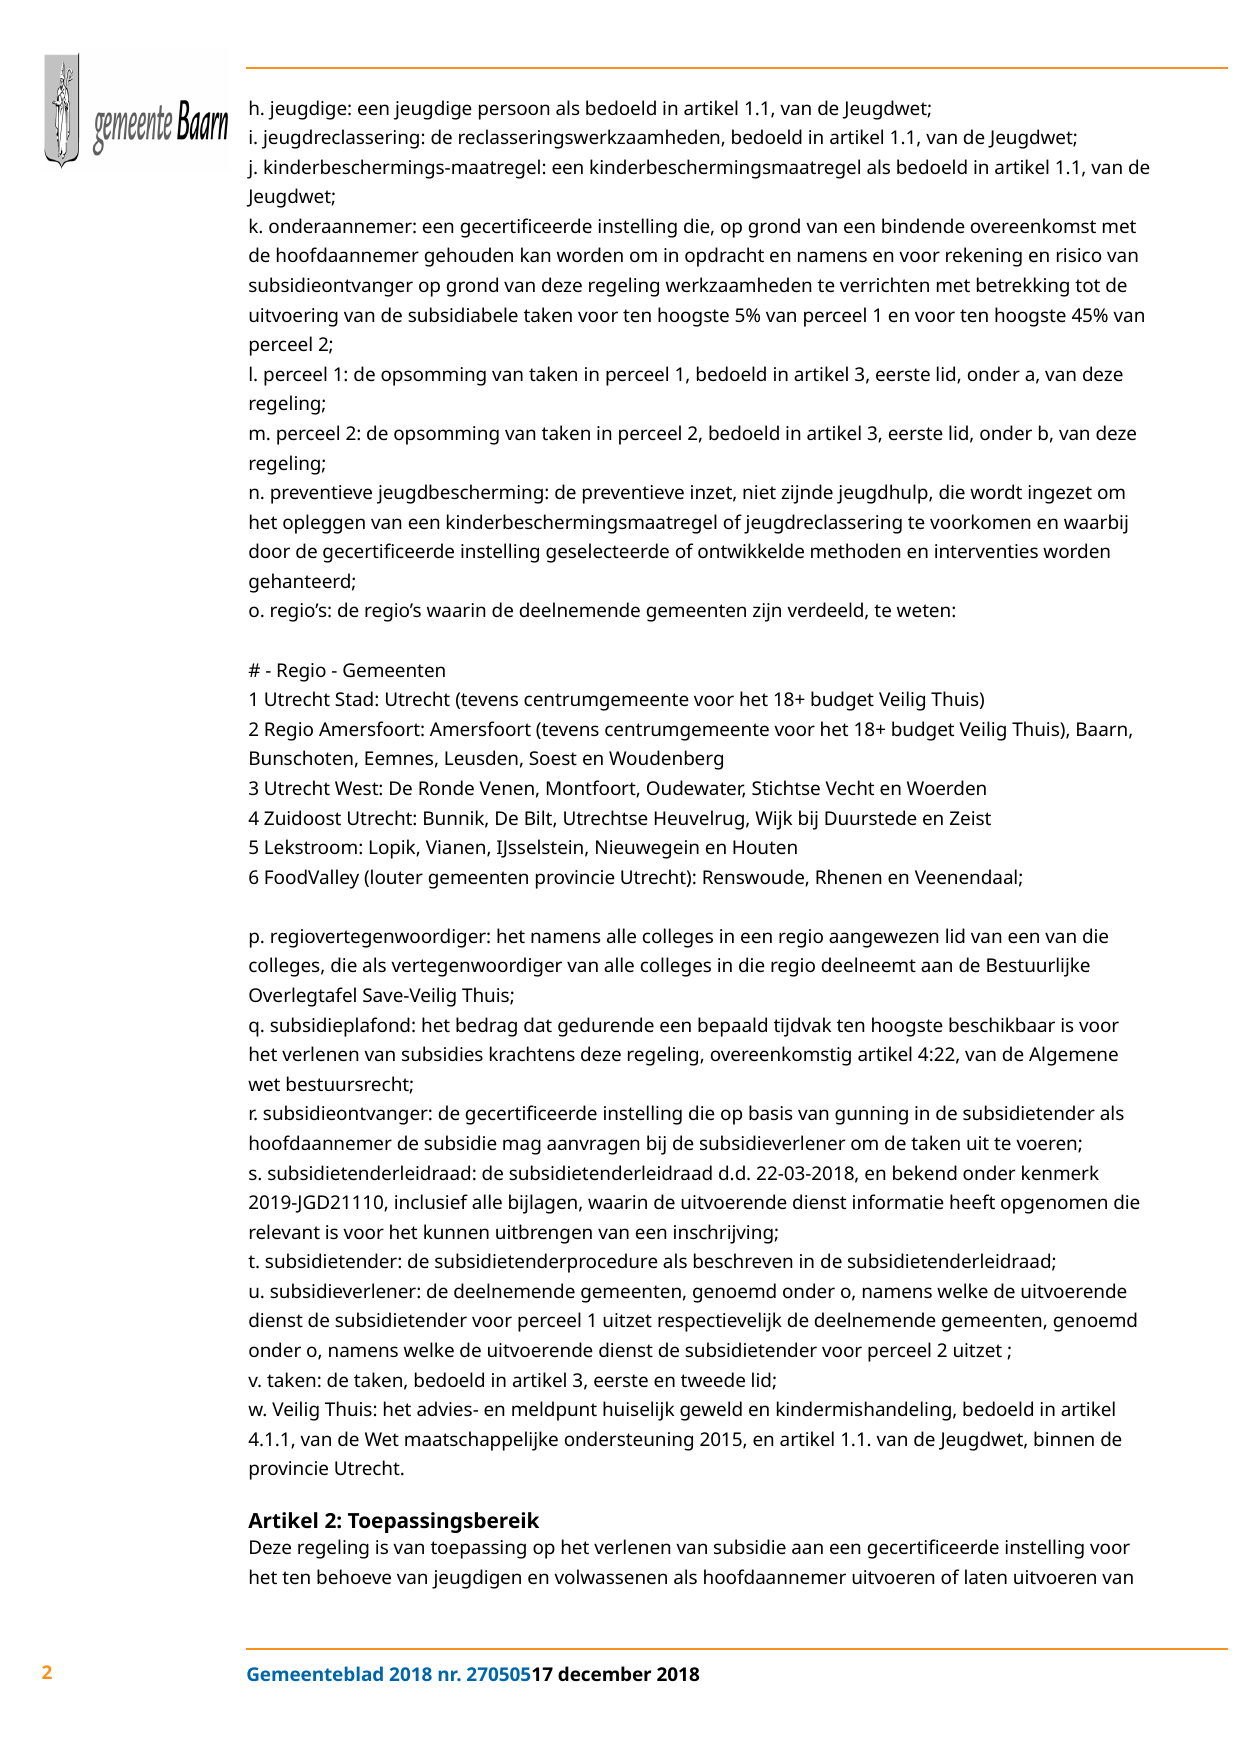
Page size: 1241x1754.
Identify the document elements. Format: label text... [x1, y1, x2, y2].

text i. jeugdreclassering: de reclasseringswerkzaamheden, bedoeld in artikel 1.1, van de Jeugdwet; [248, 124, 1152, 150]
text m. perceel 2: de opsomming van taken in perceel 2, bedoeld in artikel 3, eerste lid, onder b, van deze regeling; [248, 420, 1152, 476]
text l. perceel 1: de opsomming van taken in perceel 1, bedoeld in artikel 3, eerste lid, onder a, van deze regeling; [248, 361, 1152, 416]
text t. subsidietender: de subsidietenderprocedure als beschreven in de subsidietenderleidraad; [248, 1248, 1152, 1274]
text Deze regeling is van toepassing op het verlenen van subsidie aan een gecertificeerde instelling voor het ten behoeve van jeugdigen en volwassenen als hoofdaannemer uitvoeren of laten uitvoeren van [248, 1534, 1152, 1590]
text 2 Regio Amersfoort: Amersfoort (tevens centrumgemeente voor het 18+ budget Veilig Thuis), Baarn, Bunschoten, Eemnes, Leusden, Soest en Woudenberg [248, 716, 1152, 771]
text 1 Utrecht Stad: Utrecht (tevens centrumgemeente voor het 18+ budget Veilig Thuis) [248, 686, 1152, 712]
text n. preventieve jeugdbescherming: de preventieve inzet, niet zijnde jeugdhulp, die wordt ingezet om het opleggen van een kinderbeschermingsmaatregel of jeugdreclassering te voorkomen en waarbij door de gecertificeerde instelling geselecteerde of ontwikkelde methoden en interventies worden gehanteerd; [248, 479, 1152, 594]
text h. jeugdige: een jeugdige persoon als bedoeld in artikel 1.1, van de Jeugdwet; [248, 95, 1152, 121]
text # - Regio - Gemeenten [248, 657, 1152, 683]
text u. subsidieverlener: de deelnemende gemeenten, genoemd onder o, namens welke de uitvoerende dienst de subsidietender voor perceel 1 uitzet respectievelijk de deelnemende gemeenten, genoemd onder o, namens welke de uitvoerende dienst de subsidietender voor perceel 2 uitzet ; [248, 1278, 1152, 1363]
text Artikel 2: Toepassingsbereik [248, 1506, 1152, 1534]
text w. Veilig Thuis: het advies- en meldpunt huiselijk geweld en kindermishandeling, bedoeld in artikel 4.1.1, van de Wet maatschappelijke ondersteuning 2015, en artikel 1.1. van de Jeugdwet, binnen de provincie Utrecht. [248, 1396, 1152, 1481]
text 4 Zuidoost Utrecht: Bunnik, De Bilt, Utrechtse Heuvelrug, Wijk bij Duurstede en Zeist [248, 805, 1152, 831]
text k. onderaannemer: een gecertificeerde instelling die, op grond van een bindende overeenkomst met de hoofdaannemer gehouden kan worden om in opdracht en namens en voor rekening en risico van subsidieontvanger op grond van deze regeling werkzaamheden te verrichten met betrekking tot de uitvoering van de subsidiabele taken voor ten hoogste 5% van perceel 1 en voor ten hoogste 45% van perceel 2; [248, 213, 1152, 357]
text 5 Lekstroom: Lopik, Vianen, IJsselstein, Nieuwegein en Houten [248, 834, 1152, 860]
text j. kinderbeschermings-maatregel: een kinderbeschermingsmaatregel als bedoeld in artikel 1.1, van de Jeugdwet; [248, 154, 1152, 209]
text p. regiovertegenwoordiger: het namens alle colleges in een regio aangewezen lid van een van die colleges, die als vertegenwoordiger van alle colleges in die regio deelneemt aan de Bestuurlijke Overlegtafel Save-Veilig Thuis; [248, 923, 1152, 1008]
text 6 FoodValley (louter gemeenten provincie Utrecht): Renswoude, Rhenen en Veenendaal; [248, 864, 1152, 890]
text r. subsidieontvanger: de gecertificeerde instelling die op basis van gunning in de subsidietender als hoofdaannemer de subsidie mag aanvragen bij de subsidieverlener om de taken uit te voeren; [248, 1101, 1152, 1156]
text q. subsidieplafond: het bedrag dat gedurende een bepaald tijdvak ten hoogste beschikbaar is voor het verlenen van subsidies krachtens deze regeling, overeenkomstig artikel 4:22, van de Algemene wet bestuursrecht; [248, 1012, 1152, 1097]
text 3 Utrecht West: De Ronde Venen, Montfoort, Oudewater, Stichtse Vecht en Woerden [248, 775, 1152, 801]
text v. taken: de taken, bedoeld in artikel 3, eerste en tweede lid; [248, 1367, 1152, 1393]
text o. regio’s: de regio’s waarin de deelnemende gemeenten zijn verdeeld, te weten: [248, 598, 1152, 623]
picture [41, 47, 231, 172]
text s. subsidietenderleidraad: de subsidietenderleidraad d.d. 22-03-2018, en bekend onder kenmerk 2019-JGD21110, inclusief alle bijlagen, waarin de uitvoerende dienst informatie heeft opgenomen die relevant is voor het kunnen uitbrengen van een inschrijving; [248, 1160, 1152, 1245]
